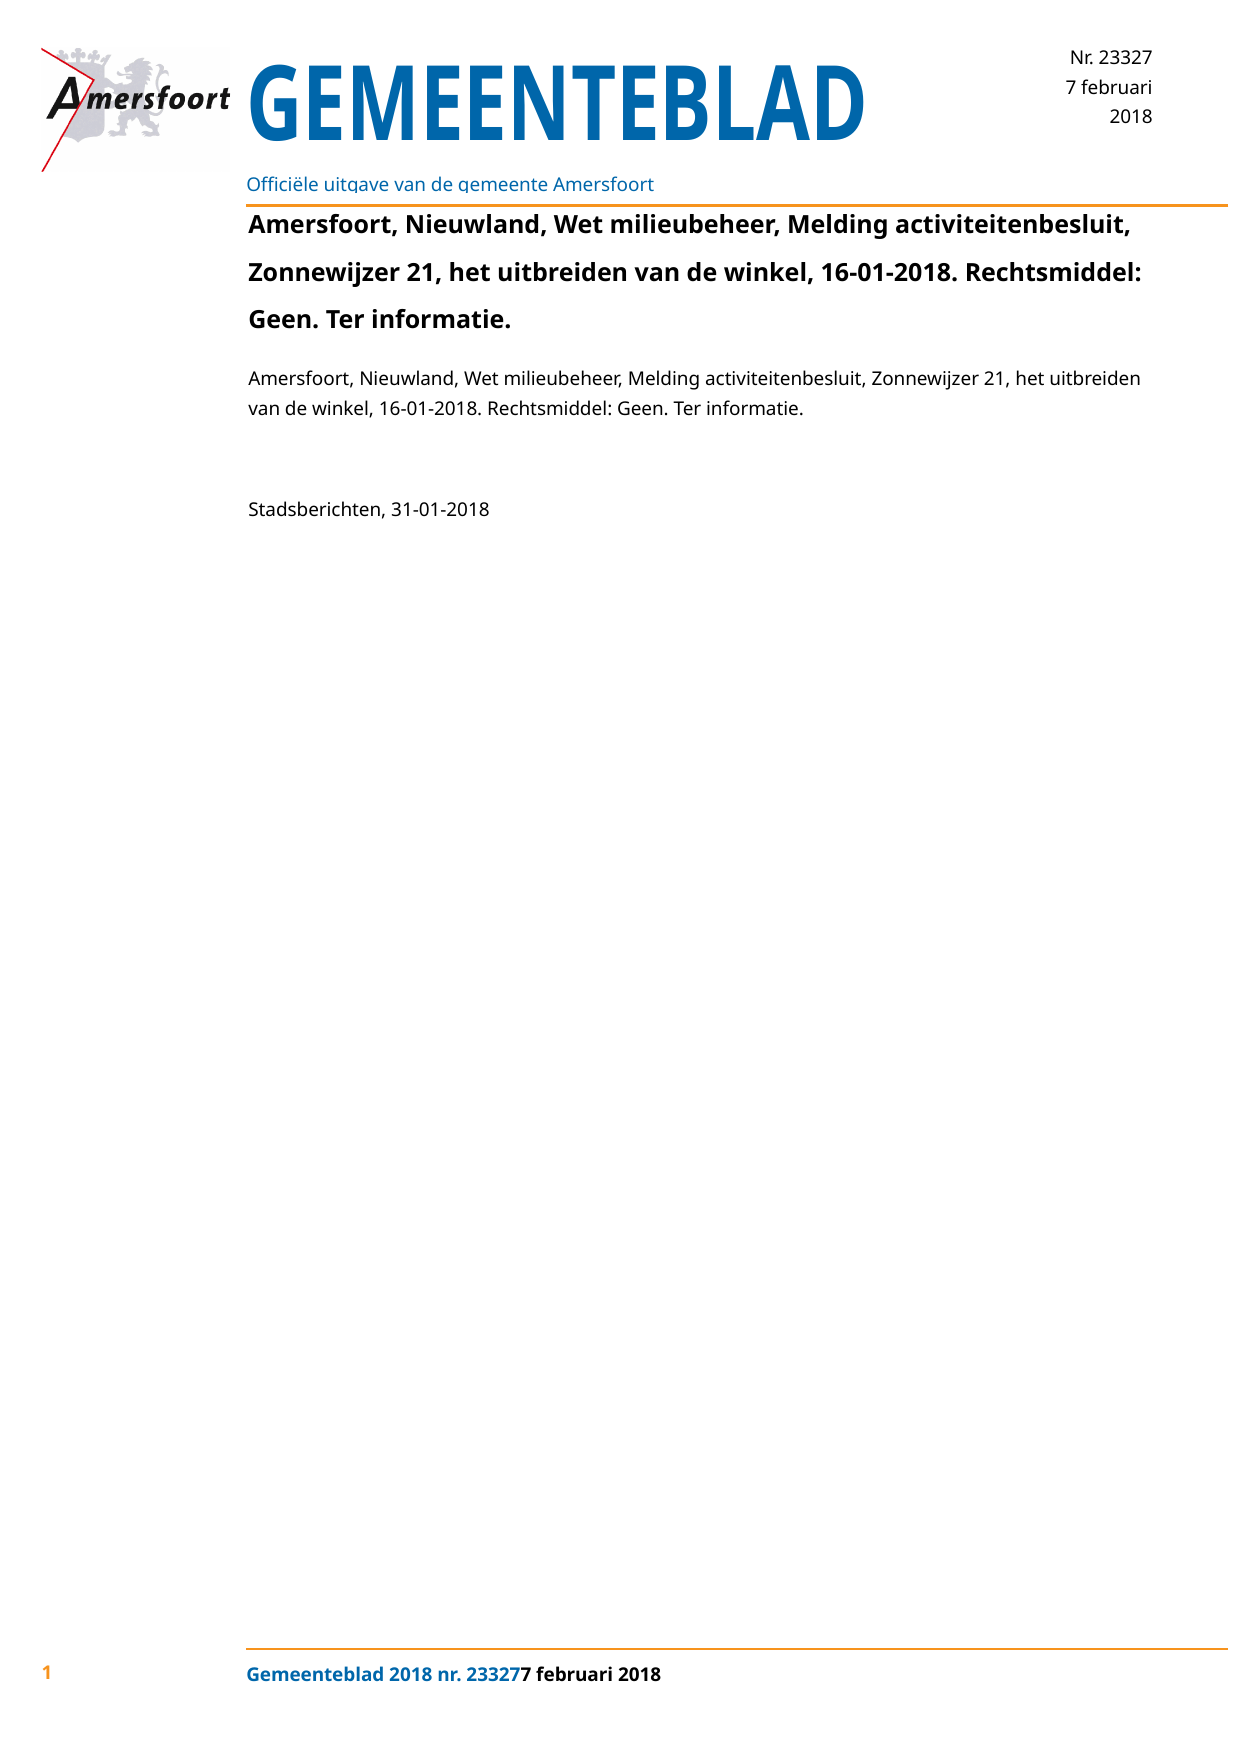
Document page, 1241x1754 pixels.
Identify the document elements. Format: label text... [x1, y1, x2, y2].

text Amersfoort, Nieuwland, Wet milieubeheer, Melding activiteitenbesluit, Zonnewijzer 21, het uitbreiden van de winkel, 16-01-2018. Rechtsmiddel: Geen. Ter informatie. [248, 366, 1152, 421]
text Stadsberichten, 31-01-2018 [248, 496, 1152, 522]
text Amersfoort, Nieuwland, Wet milieubeheer, Melding activiteitenbesluit, Zonnewijzer 21, het uitbreiden van de winkel, 16-01-2018. Rechtsmiddel: Geen. Ter informatie. [248, 207, 1152, 336]
picture [41, 47, 231, 172]
